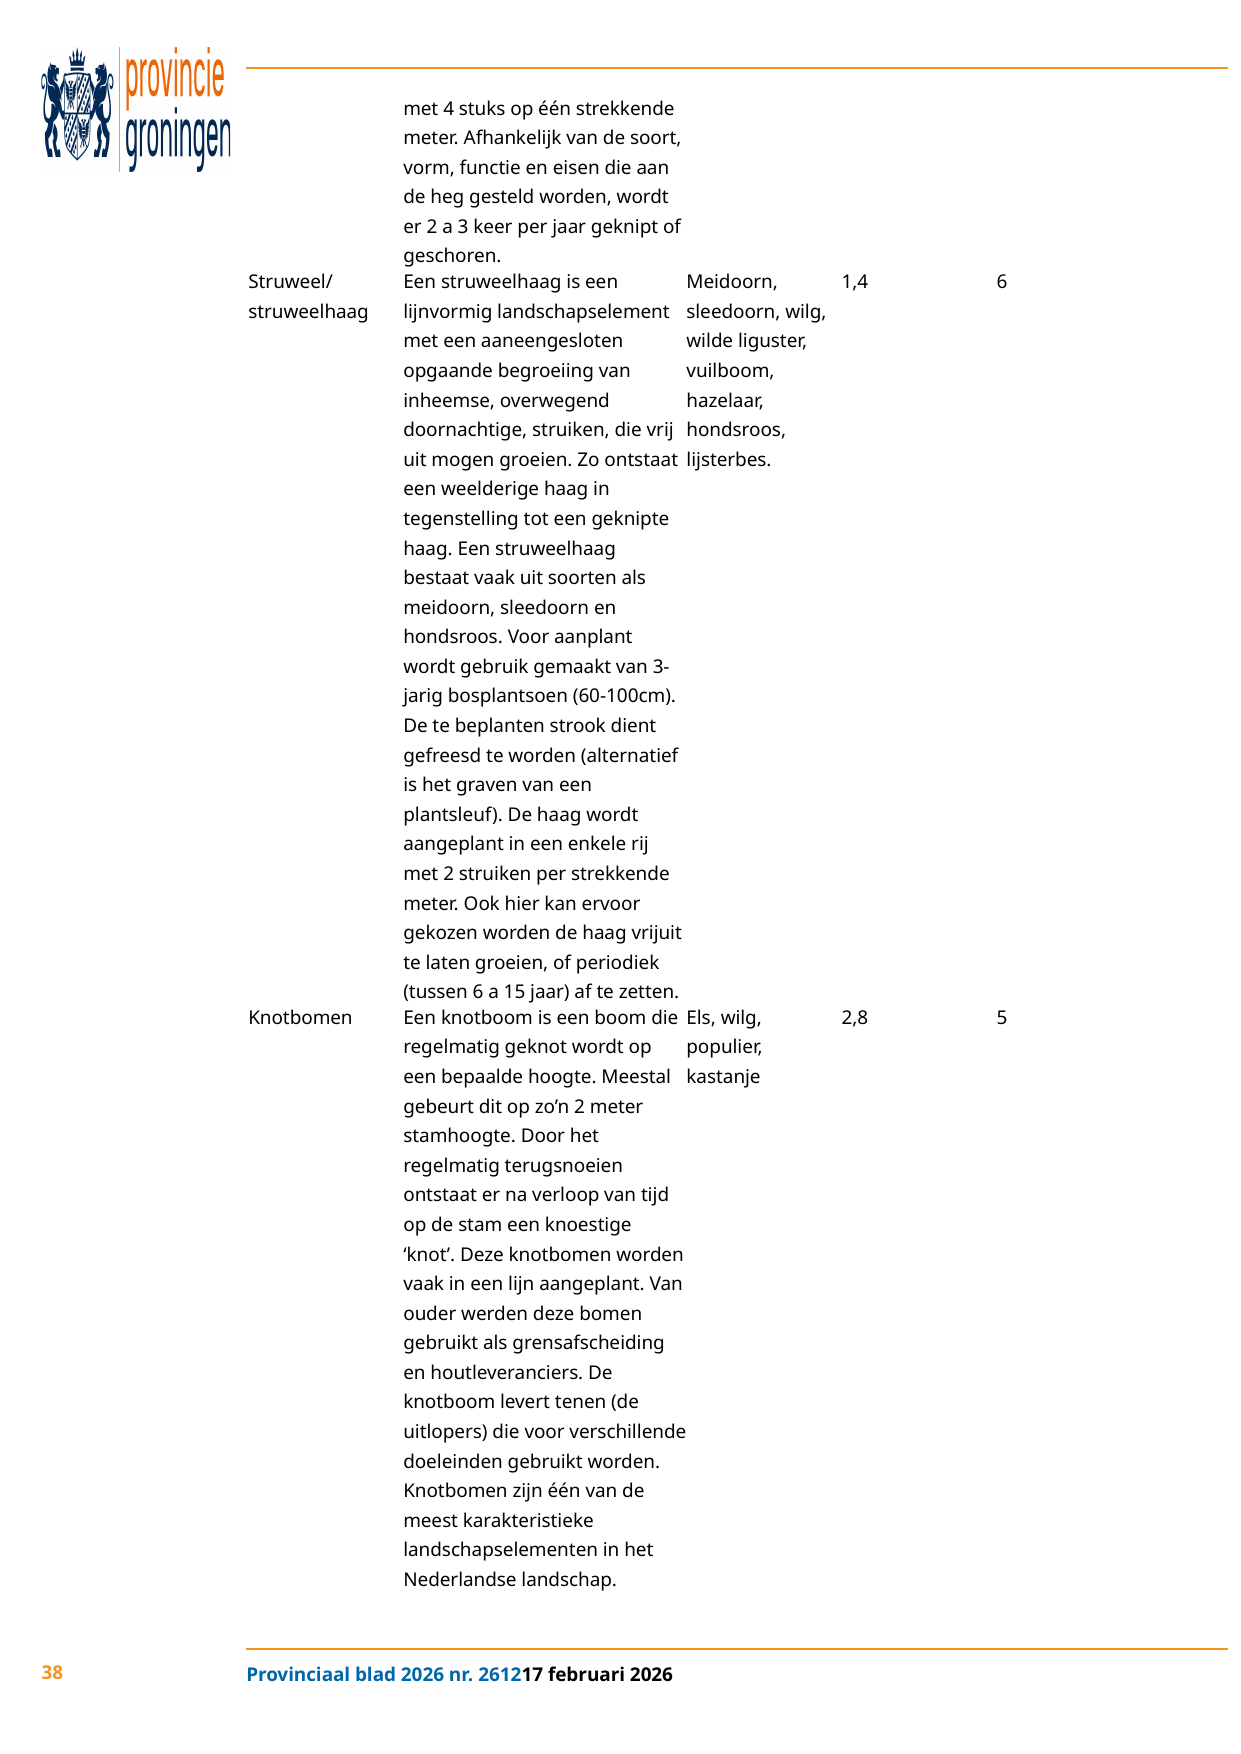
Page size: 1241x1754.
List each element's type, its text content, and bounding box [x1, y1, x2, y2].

table_cell Els, wilg, populier, kastanje [686, 1004, 841, 1592]
table_cell 2,8 [841, 1004, 996, 1592]
table_cell [248, 95, 403, 268]
table_cell Een knotboom is een boom die regelmatig geknot wordt op een bepaalde hoogte. Meestal gebeurt dit op zo’n 2 meter stamhoogte. Door het regelmatig terugsnoeien ontstaat er na verloop van tijd op de stam een knoestige ‘knot’. Deze knotbomen worden vaak in een lijn aangeplant. Van ouder werden deze bomen gebruikt als grensafscheiding en houtleveranciers. De knotboom levert tenen (de uitlopers) die voor verschillende doeleinden gebruikt worden. Knotbomen zijn één van de meest karakteristieke landschapselementen in het Nederlandse landschap. [403, 1004, 686, 1592]
table_cell 6 [996, 269, 1152, 1004]
table_cell [841, 95, 996, 268]
picture [41, 47, 231, 172]
table_cell [996, 95, 1152, 268]
table_cell Meidoorn, sleedoorn, wilg, wilde liguster, vuilboom, hazelaar, hondsroos, lijsterbes. [686, 269, 841, 1004]
table_cell Een struweelhaag is een lijnvormig landschapselement met een aaneengesloten opgaande begroeiing van inheemse, overwegend doornachtige, struiken, die vrij uit mogen groeien. Zo ontstaat een weelderige haag in tegenstelling tot een geknipte haag. Een struweelhaag bestaat vaak uit soorten als meidoorn, sleedoorn en hondsroos. Voor aanplant wordt gebruik gemaakt van 3-jarig bosplantsoen (60-100cm). De te beplanten strook dient gefreesd te worden (alternatief is het graven van een plantsleuf). De haag wordt aangeplant in een enkele rij met 2 struiken per strekkende meter. Ook hier kan ervoor gekozen worden de haag vrijuit te laten groeien, of periodiek (tussen 6 a 15 jaar) af te zetten. [403, 269, 686, 1004]
table_cell Knotbomen [248, 1004, 403, 1592]
table_cell Struweel/struweelhaag [248, 269, 403, 1004]
table_cell met 4 stuks op één strekkende meter. Afhankelijk van de soort, vorm, functie en eisen die aan de heg gesteld worden, wordt er 2 a 3 keer per jaar geknipt of geschoren. [403, 95, 686, 268]
table_cell 5 [996, 1004, 1152, 1592]
table_cell 1,4 [841, 269, 996, 1004]
table_cell [686, 95, 841, 268]
